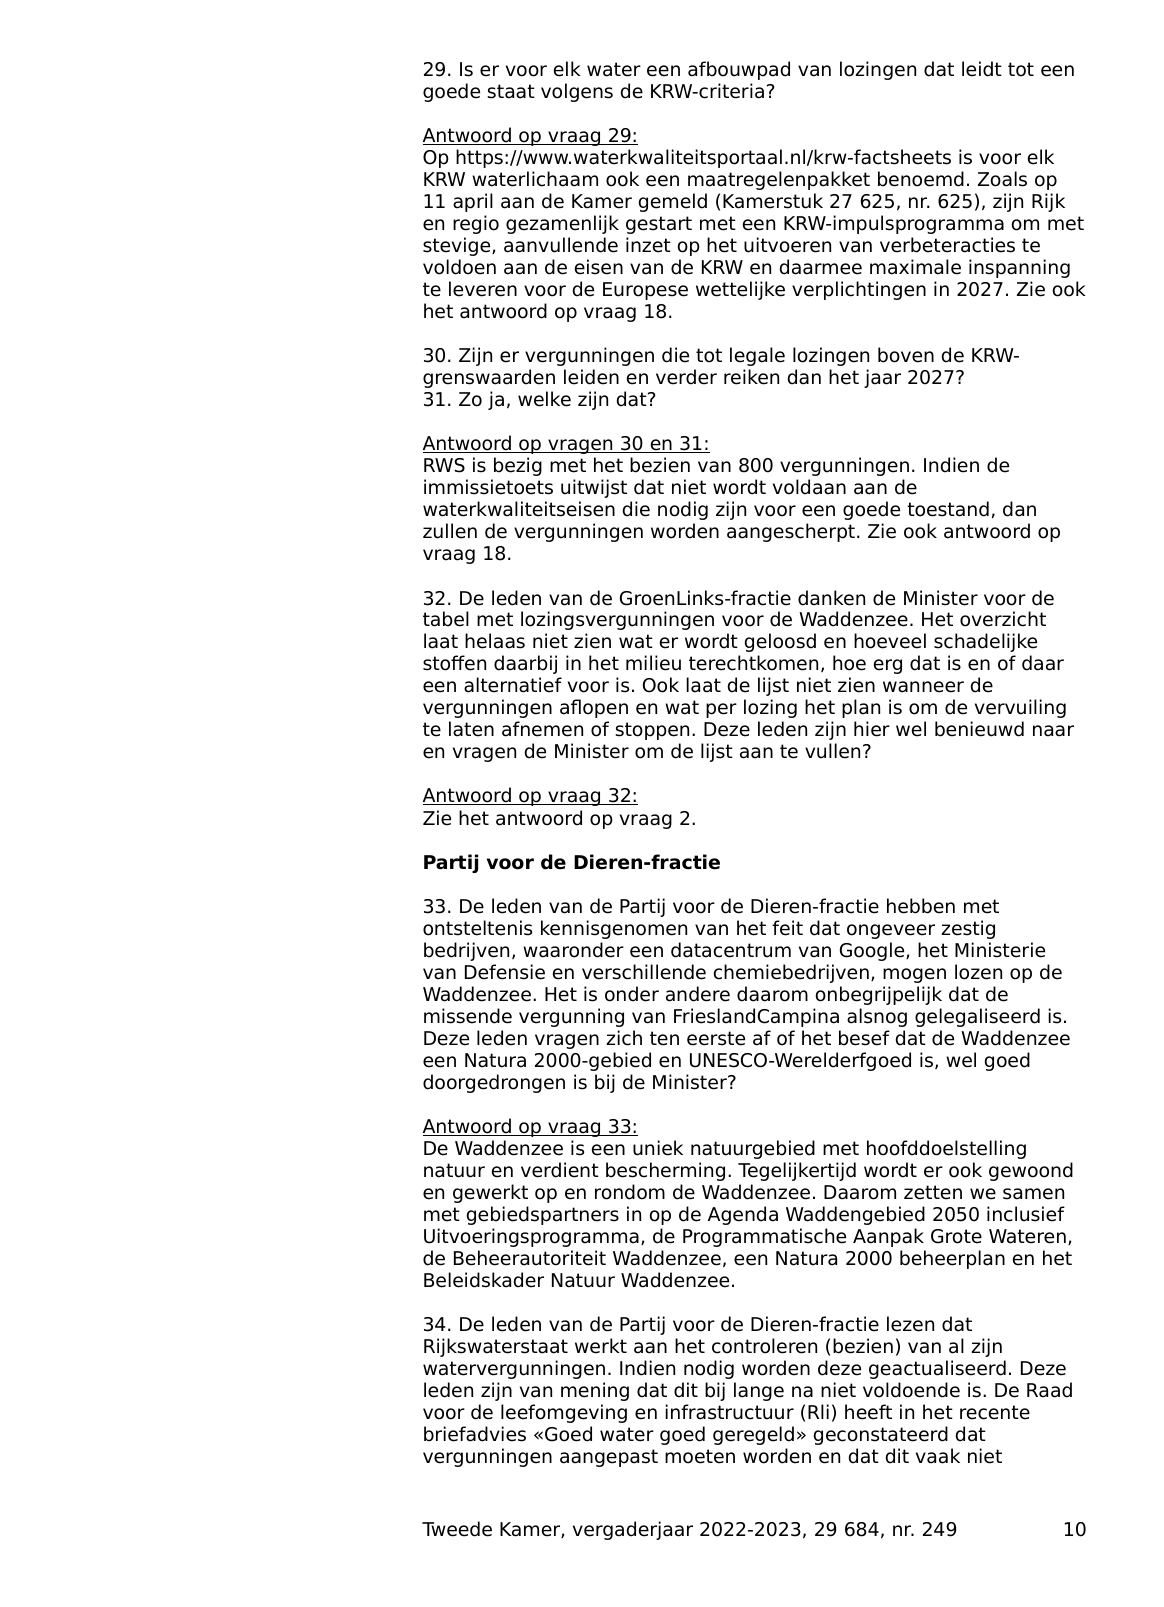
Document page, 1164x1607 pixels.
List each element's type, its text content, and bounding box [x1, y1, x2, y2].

text Op https://www.waterkwaliteitsportaal.nl/krw-factsheets is voor elk KRW waterlichaam ook een maatregelenpakket benoemd. Zoals op 11 april aan de Kamer gemeld (Kamerstuk 27 625, nr. 625), zijn Rijk en regio gezamenlijk gestart met een KRW-impulsprogramma om met stevige, aanvullende inzet op het uitvoeren van verbeteracties te voldoen aan de eisen van de KRW en daarmee maximale inspanning te leveren voor de Europese wettelijke verplichtingen in 2027. Zie ook het antwoord op vraag 18. [422, 147, 1087, 323]
text Antwoord op vraag 29: [422, 125, 1087, 147]
text 30. Zijn er vergunningen die tot legale lozingen boven de KRW-grenswaarden leiden en verder reiken dan het jaar 2027? [422, 345, 1087, 389]
text 32. De leden van de GroenLinks-fractie danken de Minister voor de tabel met lozingsvergunningen voor de Waddenzee. Het overzicht laat helaas niet zien wat er wordt geloosd en hoeveel schadelijke stoffen daarbij in het milieu terechtkomen, hoe erg dat is en of daar een alternatief voor is. Ook laat de lijst niet zien wanneer de vergunningen aflopen en wat per lozing het plan is om de vervuiling te laten afnemen of stoppen. Deze leden zijn hier wel benieuwd naar en vragen de Minister om de lijst aan te vullen? [422, 587, 1087, 763]
text Antwoord op vragen 30 en 31: [422, 433, 1087, 455]
text 33. De leden van de Partij voor de Dieren-fractie hebben met ontsteltenis kennisgenomen van het feit dat ongeveer zestig bedrijven, waaronder een datacentrum van Google, het Ministerie van Defensie en verschillende chemiebedrijven, mogen lozen op de Waddenzee. Het is onder andere daarom onbegrijpelijk dat de missende vergunning van FrieslandCampina alsnog gelegaliseerd is. Deze leden vragen zich ten eerste af of het besef dat de Waddenzee een Natura 2000-gebied en UNESCO-Werelderfgoed is, wel goed doorgedrongen is bij de Minister? [422, 896, 1087, 1093]
text 31. Zo ja, welke zijn dat? [422, 389, 1087, 411]
text 29. Is er voor elk water een afbouwpad van lozingen dat leidt tot een goede staat volgens de KRW-criteria? [422, 59, 1087, 103]
text Antwoord op vraag 32: [422, 785, 1087, 807]
text 34. De leden van de Partij voor de Dieren-fractie lezen dat Rijkswaterstaat werkt aan het controleren (bezien) van al zijn watervergunningen. Indien nodig worden deze geactualiseerd. Deze leden zijn van mening dat dit bij lange na niet voldoende is. De Raad voor de leefomgeving en infrastructuur (Rli) heeft in het recente briefadvies «Goed water goed geregeld» geconstateerd dat vergunningen aangepast moeten worden en dat dit vaak niet [422, 1314, 1087, 1468]
text Zie het antwoord op vraag 2. [422, 807, 1087, 829]
subtitle Partij voor de Dieren-fractie [422, 852, 1087, 873]
text RWS is bezig met het bezien van 800 vergunningen. Indien de immissietoets uitwijst dat niet wordt voldaan aan de waterkwaliteitseisen die nodig zijn voor een goede toestand, dan zullen de vergunningen worden aangescherpt. Zie ook antwoord op vraag 18. [422, 455, 1087, 565]
text Antwoord op vraag 33: [422, 1116, 1087, 1138]
text De Waddenzee is een uniek natuurgebied met hoofddoelstelling natuur en verdient bescherming. Tegelijkertijd wordt er ook gewoond en gewerkt op en rondom de Waddenzee. Daarom zetten we samen met gebiedspartners in op de Agenda Waddengebied 2050 inclusief Uitvoeringsprogramma, de Programmatische Aanpak Grote Wateren, de Beheerautoriteit Waddenzee, een Natura 2000 beheerplan en het Beleidskader Natuur Waddenzee. [422, 1138, 1087, 1292]
